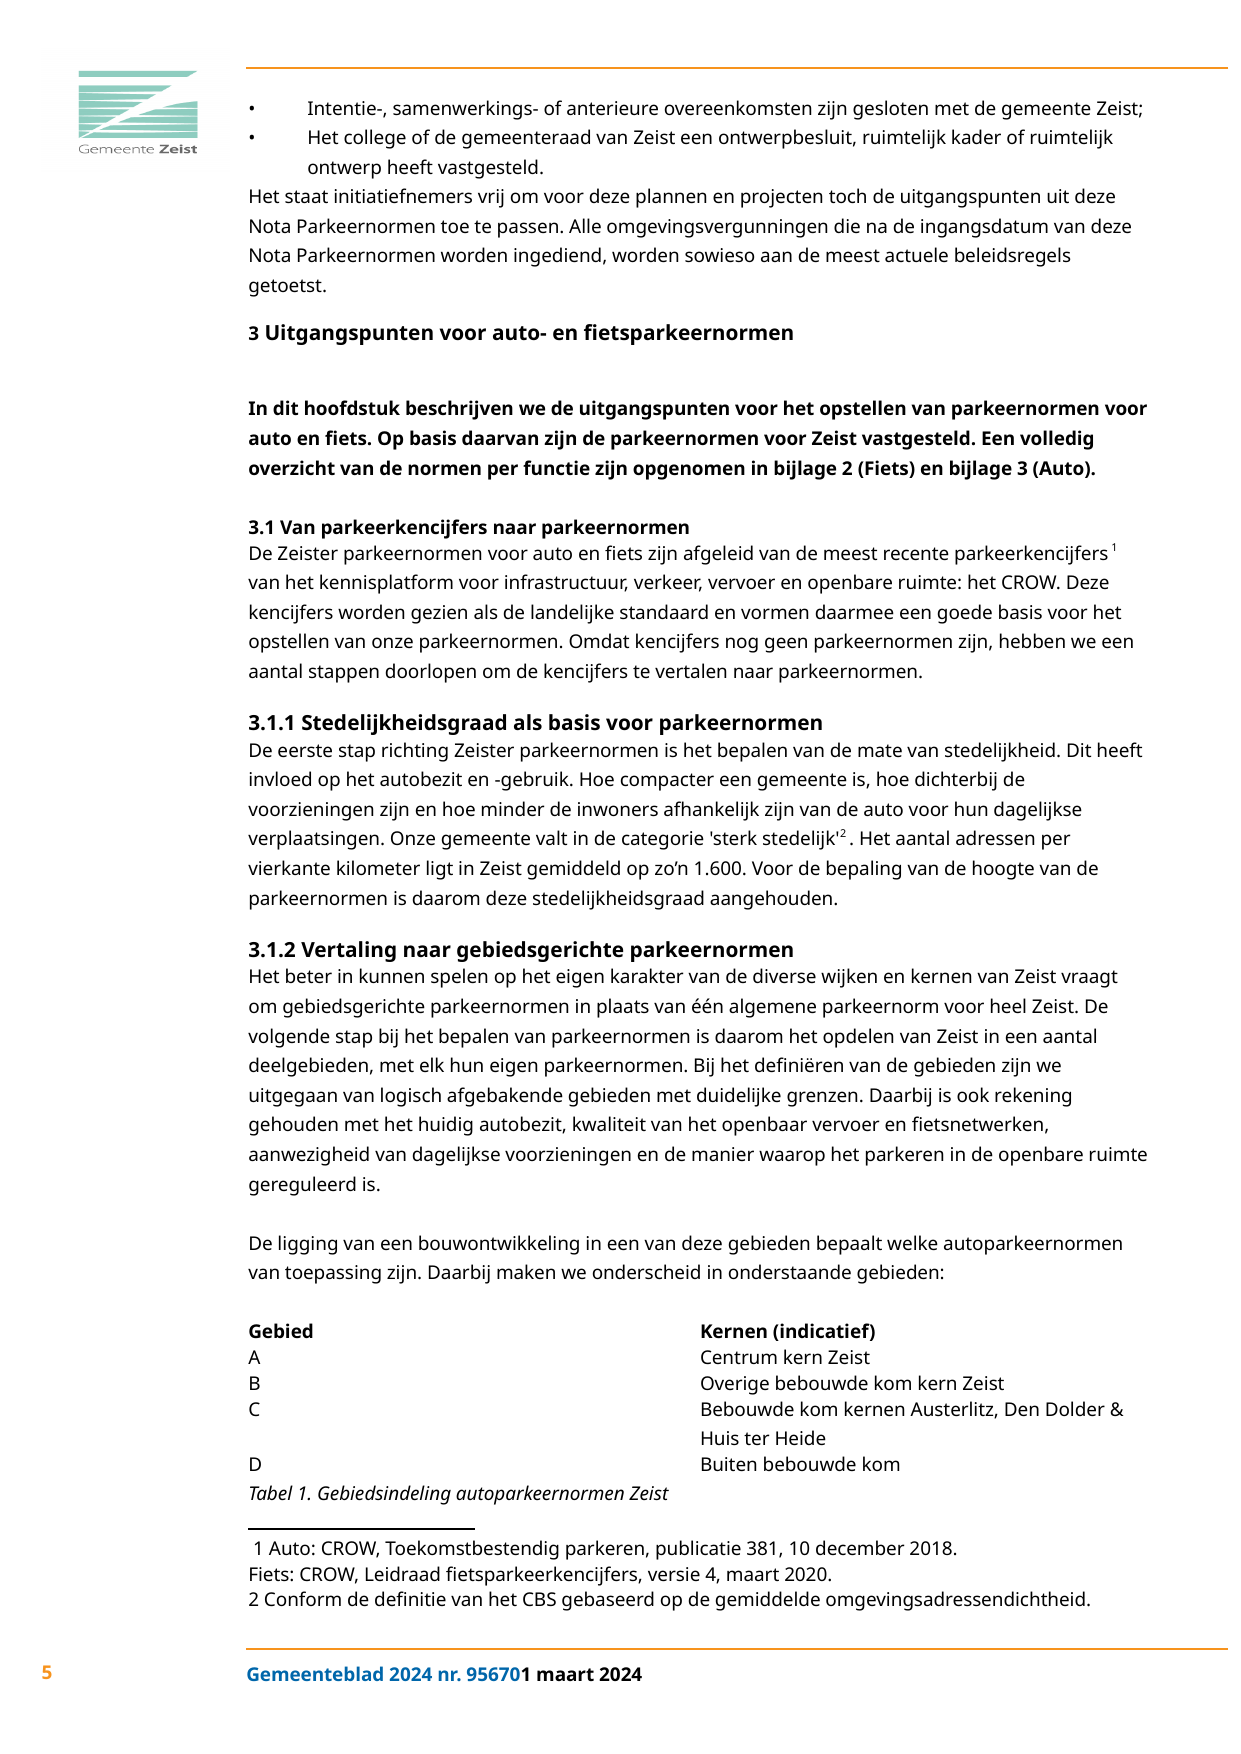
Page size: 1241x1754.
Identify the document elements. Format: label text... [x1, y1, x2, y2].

table_cell B [248, 1370, 700, 1396]
table_cell D [248, 1451, 700, 1477]
table_cell C [248, 1396, 700, 1451]
list Intentie-, samenwerkings- of anterieure overeenkomsten zijn gesloten met de gemeente Zeist; [248, 95, 1152, 121]
text De ligging van een bouwontwikkeling in een van deze gebieden bepaalt welke autoparkeernormen van toepassing zijn. Daarbij maken we onderscheid in onderstaande gebieden: [248, 1230, 1152, 1285]
table_cell Centrum kern Zeist [700, 1345, 1152, 1370]
picture [41, 47, 231, 172]
text 3.1 Van parkeerkencijfers naar parkeernormen [248, 514, 1152, 540]
table_cell Overige bebouwde kom kern Zeist [700, 1370, 1152, 1396]
table_header Kernen (indicatief) [700, 1319, 1152, 1344]
text Het staat initiatiefnemers vrij om voor deze plannen en projecten toch de uitgangspunten uit deze Nota Parkeernormen toe te passen. Alle omgevingsvergunningen die na de ingangsdatum van deze Nota Parkeernormen worden ingediend, worden sowieso aan de meest actuele beleidsregels getoetst. [248, 183, 1152, 298]
text De Zeister parkeernormen voor auto en fiets zijn afgeleid van de meest recente parkeerkencijfers van het kennisplatform voor infrastructuur, verkeer, vervoer en openbare ruimte: het CROW. Deze kencijfers worden gezien als de landelijke standaard en vormen daarmee een goede basis voor het opstellen van onze parkeernormen. Omdat kencijfers nog geen parkeernormen zijn, hebben we een aantal stappen doorlopen om de kencijfers te vertalen naar parkeernormen. [248, 540, 1152, 684]
text Conform de definitie van het CBS gebaseerd op de gemiddelde omgevingsadressendichtheid. [248, 1586, 1152, 1612]
text 3.1.1 Stedelijkheidsgraad als basis voor parkeernormen [248, 708, 1152, 737]
table_cell Bebouwde kom kernen Austerlitz, Den Dolder & Huis ter Heide [700, 1396, 1152, 1451]
text Het beter in kunnen spelen op het eigen karakter van de diverse wijken en kernen van Zeist vraagt om gebiedsgerichte parkeernormen in plaats van één algemene parkeernorm voor heel Zeist. De volgende stap bij het bepalen van parkeernormen is daarom het opdelen van Zeist in een aantal deelgebieden, met elk hun eigen parkeernormen. Bij het definiëren van de gebieden zijn we uitgegaan van logisch afgebakende gebieden met duidelijke grenzen. Daarbij is ook rekening gehouden met het huidig autobezit, kwaliteit van het openbaar vervoer en fietsnetwerken, aanwezigheid van dagelijkse voorzieningen en de manier waarop het parkeren in de openbare ruimte gereguleerd is. [248, 964, 1152, 1196]
text 3.1.2 Vertaling naar gebiedsgerichte parkeernormen [248, 935, 1152, 964]
text Tabel 1. Gebiedsindeling autoparkeernormen Zeist [248, 1480, 1152, 1506]
text Auto: CROW, Toekomstbestendig parkeren, publicatie 381, 10 december 2018. [248, 1535, 1152, 1561]
text Fiets: CROW, Leidraad fietsparkeerkencijfers, versie 4, maart 2020. [248, 1561, 1152, 1586]
table_cell Buiten bebouwde kom [700, 1451, 1152, 1477]
text In dit hoofdstuk beschrijven we de uitgangspunten voor het opstellen van parkeernormen voor auto en fiets. Op basis daarvan zijn de parkeernormen voor Zeist vastgesteld. Een volledig overzicht van de normen per functie zijn opgenomen in bijlage 2 (Fiets) en bijlage 3 (Auto). [248, 396, 1152, 481]
list Het college of de gemeenteraad van Zeist een ontwerpbesluit, ruimtelijk kader of ruimtelijk ontwerp heeft vastgesteld. [248, 124, 1152, 180]
text 3 Uitgangspunten voor auto- en fietsparkeernormen [248, 318, 1152, 346]
table_header Gebied [248, 1319, 700, 1344]
text De eerste stap richting Zeister parkeernormen is het bepalen van de mate van stedelijkheid. Dit heeft invloed op het autobezit en -gebruik. Hoe compacter een gemeente is, hoe dichterbij de voorzieningen zijn en hoe minder de inwoners afhankelijk zijn van de auto voor hun dagelijkse verplaatsingen. Onze gemeente valt in de categorie 'sterk stedelijk'. Het aantal adressen per vierkante kilometer ligt in Zeist gemiddeld op zo’n 1.600. Voor de bepaling van de hoogte van de parkeernormen is daarom deze stedelijkheidsgraad aangehouden. [248, 737, 1152, 911]
table_cell A [248, 1345, 700, 1370]
